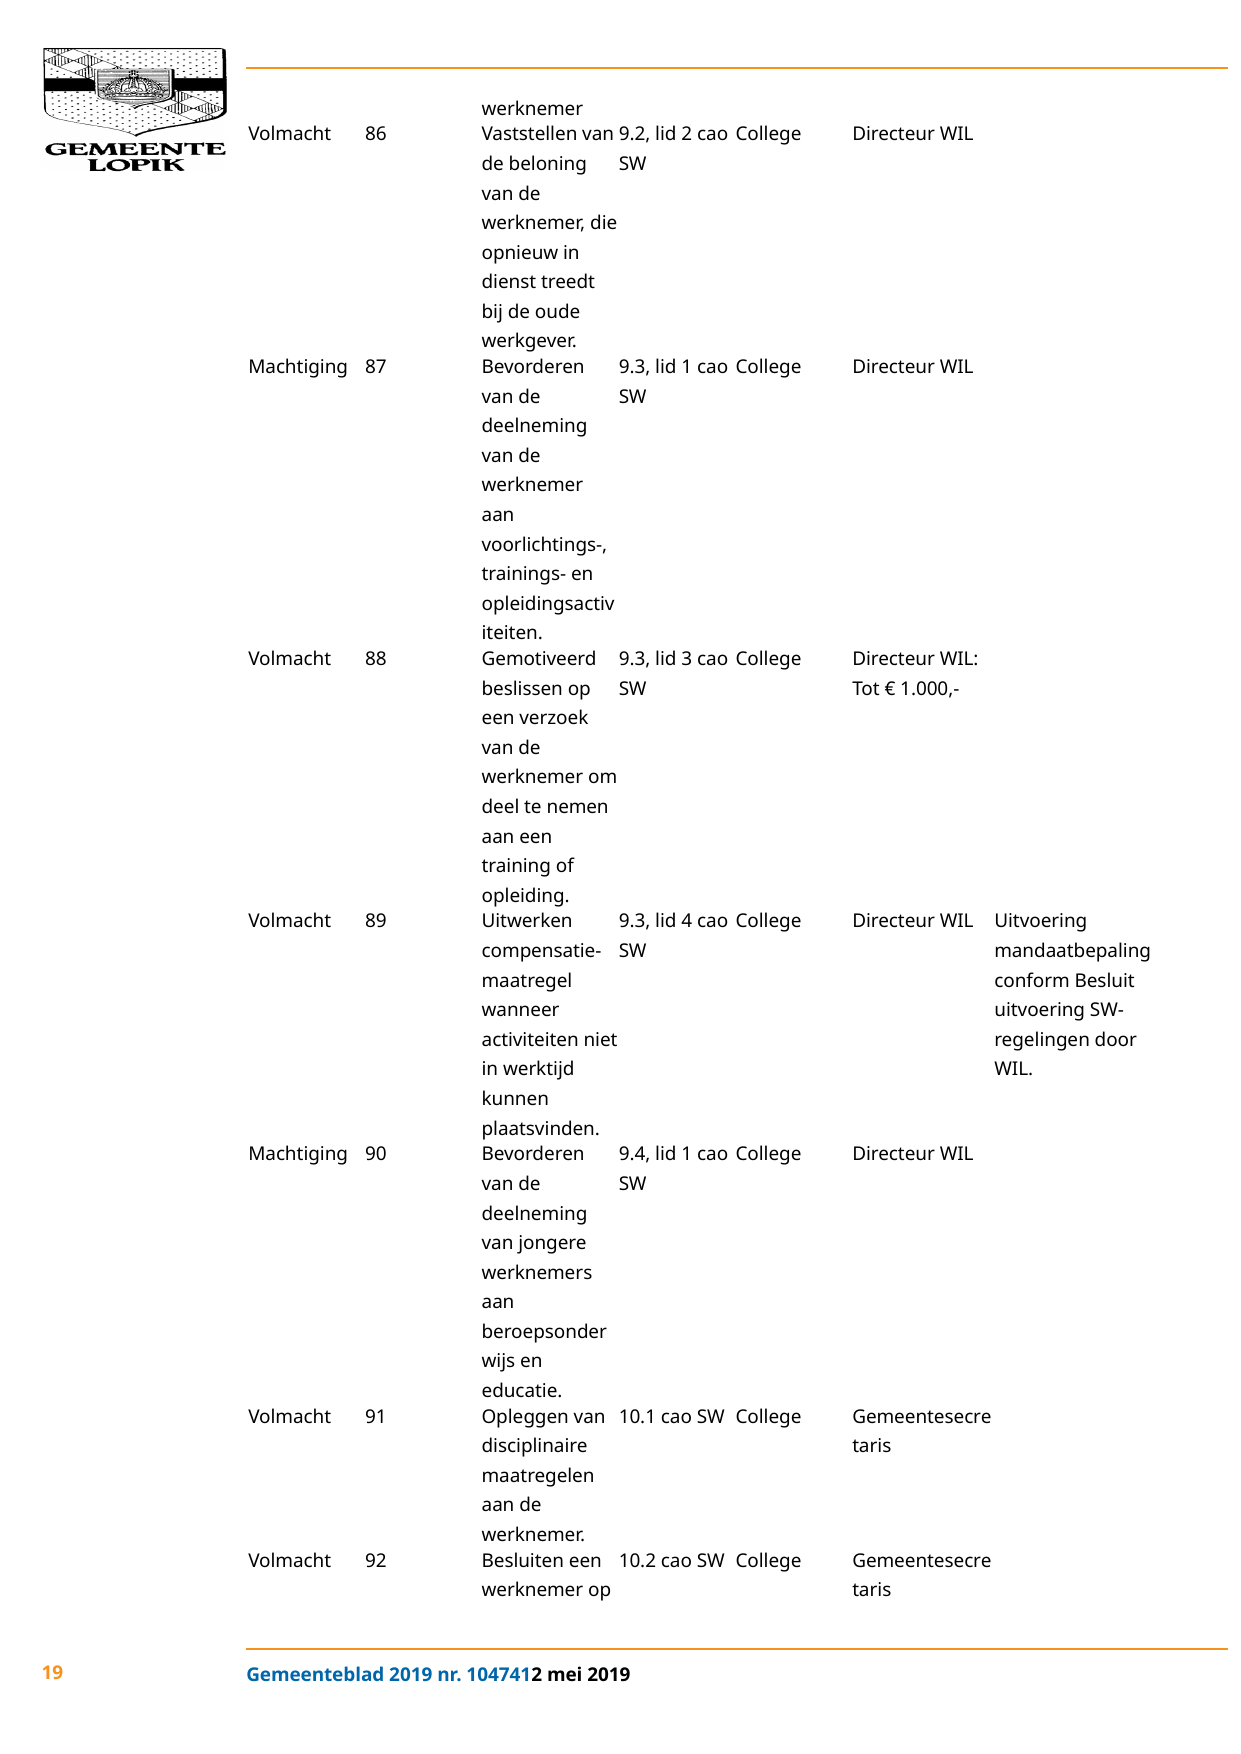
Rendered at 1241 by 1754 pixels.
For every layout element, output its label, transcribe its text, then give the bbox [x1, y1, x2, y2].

table_cell College [735, 1547, 852, 1602]
table_cell College [735, 353, 852, 645]
table_cell Directeur WIL [852, 121, 994, 353]
table_cell [994, 1141, 1152, 1403]
table_cell College [735, 908, 852, 1141]
table_cell Opleggen van disciplinaire maatregelen aan de werknemer. [481, 1403, 618, 1547]
table_cell Gemeentesecretaris [852, 1547, 994, 1602]
table_cell 91 [365, 1403, 481, 1547]
picture [41, 47, 231, 172]
table_cell 9.4, lid 1 cao SW [619, 1141, 735, 1403]
table_cell 92 [365, 1547, 481, 1602]
table_cell 9.2, lid 2 cao SW [619, 121, 735, 353]
table_cell Machtiging [248, 353, 365, 645]
table_cell College [735, 645, 852, 908]
table_cell [735, 95, 852, 121]
table_cell Volmacht [248, 645, 365, 908]
table_cell 10.2 cao SW [619, 1547, 735, 1602]
table_cell Uitvoering mandaatbepaling conform Besluit uitvoering SW-regelingen door WIL. [994, 908, 1152, 1141]
table_cell 9.3, lid 3 cao SW [619, 645, 735, 908]
table_cell [994, 1403, 1152, 1547]
table_cell [852, 95, 994, 121]
table_cell Bevorderen van de deelneming van de werknemer aan voorlichtings-, trainings- en opleidingsactiviteiten. [481, 353, 618, 645]
table_cell [248, 95, 365, 121]
table_cell [994, 95, 1152, 121]
table_cell [994, 353, 1152, 645]
table_cell Machtiging [248, 1141, 365, 1403]
table_cell Directeur WIL: Tot € 1.000,- [852, 645, 994, 908]
table_cell Volmacht [248, 121, 365, 353]
table_cell Volmacht [248, 1547, 365, 1602]
table_cell 86 [365, 121, 481, 353]
table_cell [365, 95, 481, 121]
table_cell Uitwerken compensatie-maatregel wanneer activiteiten niet in werktijd kunnen plaatsvinden. [481, 908, 618, 1141]
table_cell Directeur WIL [852, 353, 994, 645]
table_cell 9.3, lid 1 cao SW [619, 353, 735, 645]
table_cell [994, 121, 1152, 353]
table_cell Gemeentesecretaris [852, 1403, 994, 1547]
table_cell [994, 1547, 1152, 1602]
table_cell werknemer [481, 95, 618, 121]
table_cell Gemotiveerd beslissen op een verzoek van de werknemer om deel te nemen aan een training of opleiding. [481, 645, 618, 908]
table_cell Vaststellen van de beloning van de werknemer, die opnieuw in dienst treedt bij de oude werkgever. [481, 121, 618, 353]
table_cell [619, 95, 735, 121]
table_cell Directeur WIL [852, 1141, 994, 1403]
table_cell 87 [365, 353, 481, 645]
table_cell College [735, 121, 852, 353]
table_cell 10.1 cao SW [619, 1403, 735, 1547]
table_cell Volmacht [248, 908, 365, 1141]
table_cell Besluiten een werknemer op [481, 1547, 618, 1602]
table_cell College [735, 1403, 852, 1547]
table_cell Volmacht [248, 1403, 365, 1547]
table_cell Directeur WIL [852, 908, 994, 1141]
table_cell 9.3, lid 4 cao SW [619, 908, 735, 1141]
table_cell 88 [365, 645, 481, 908]
table_cell 90 [365, 1141, 481, 1403]
table_cell [994, 645, 1152, 908]
table_cell 89 [365, 908, 481, 1141]
table_cell College [735, 1141, 852, 1403]
table_cell Bevorderen van de deelneming van jongere werknemers aan beroepsonderwijs en educatie. [481, 1141, 618, 1403]
